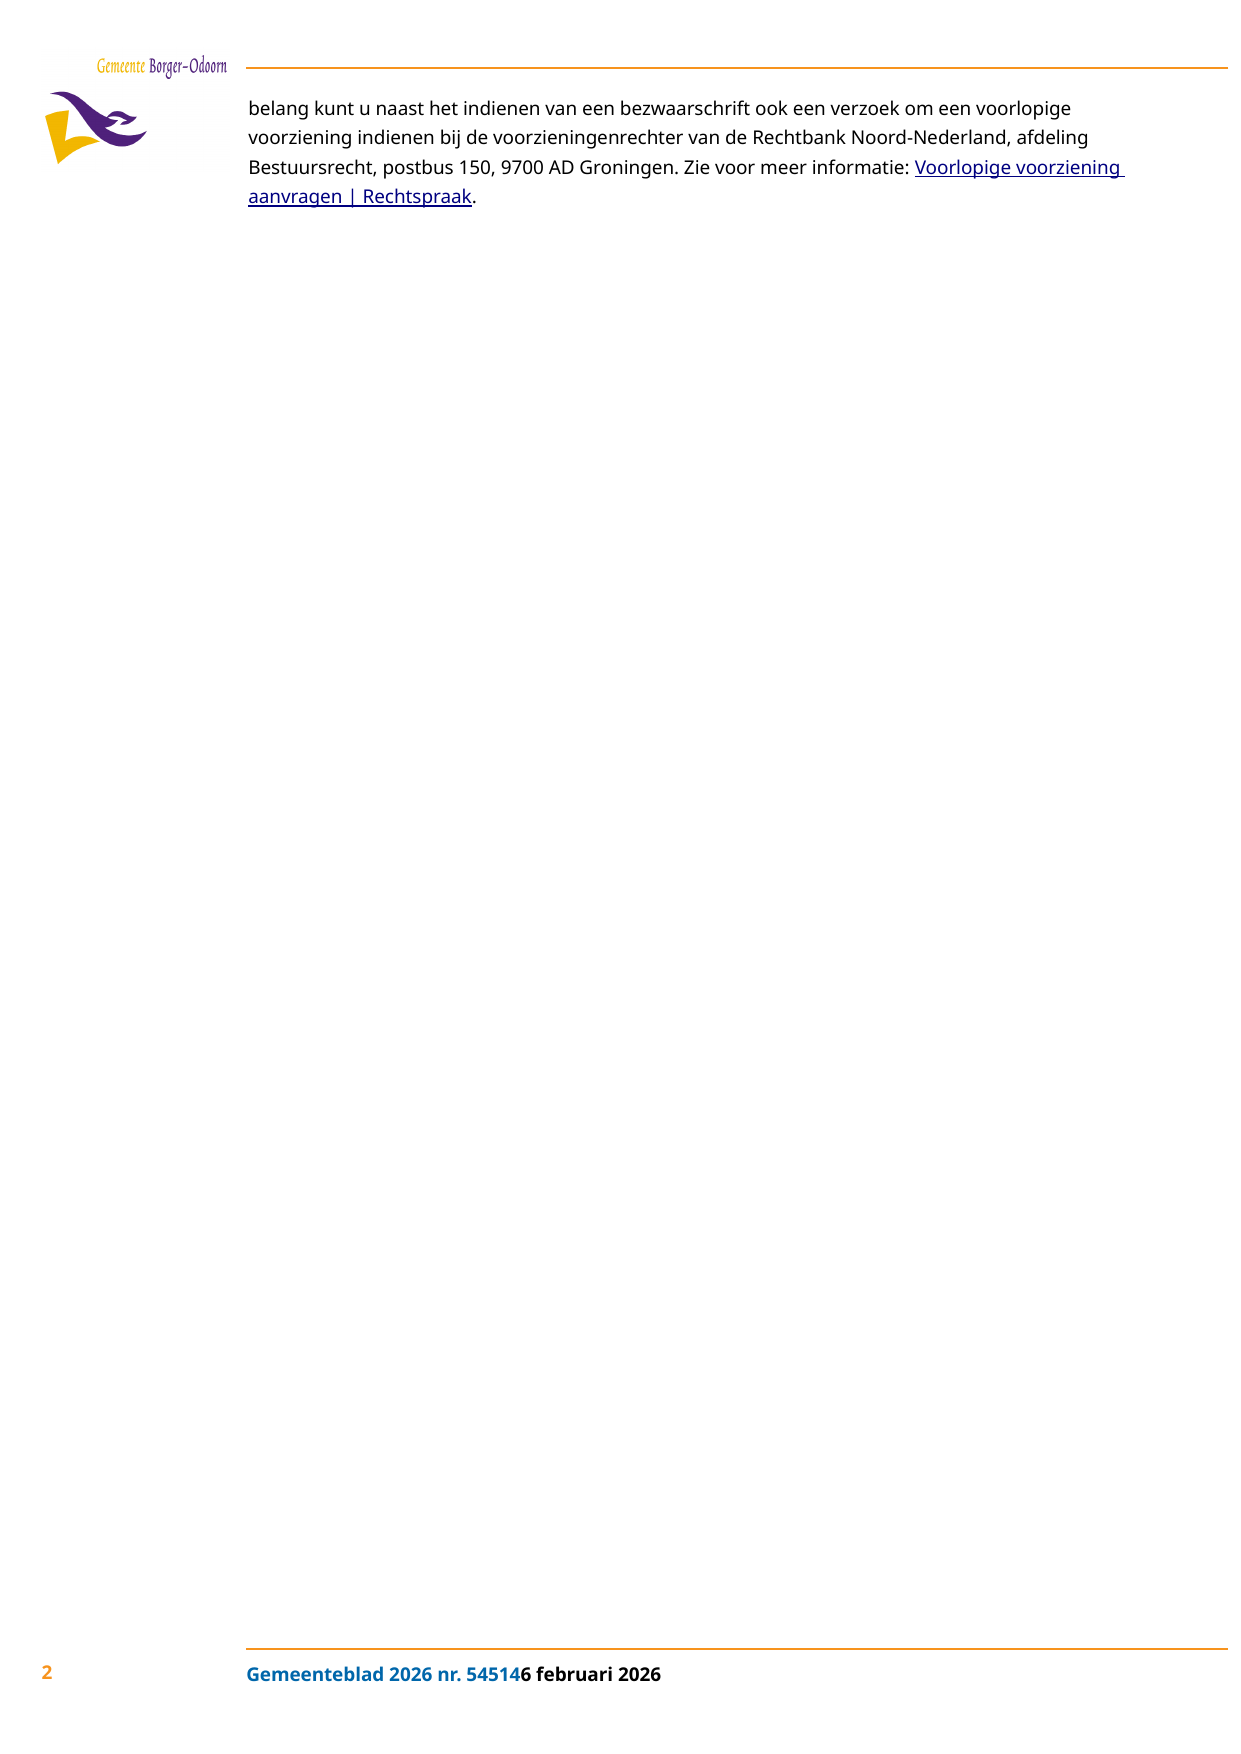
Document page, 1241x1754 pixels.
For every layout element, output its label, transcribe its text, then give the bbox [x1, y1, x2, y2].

text belang kunt u naast het indienen van een bezwaarschrift ook een verzoek om een voorlopige voorziening indienen bij de voorzieningenrechter van de Rechtbank Noord-Nederland, afdeling Bestuursrecht, postbus 150, 9700 AD Groningen. Zie voor meer informatie: Voorlopige voorziening aanvragen | Rechtspraak. [248, 95, 1152, 209]
picture [41, 47, 231, 172]
